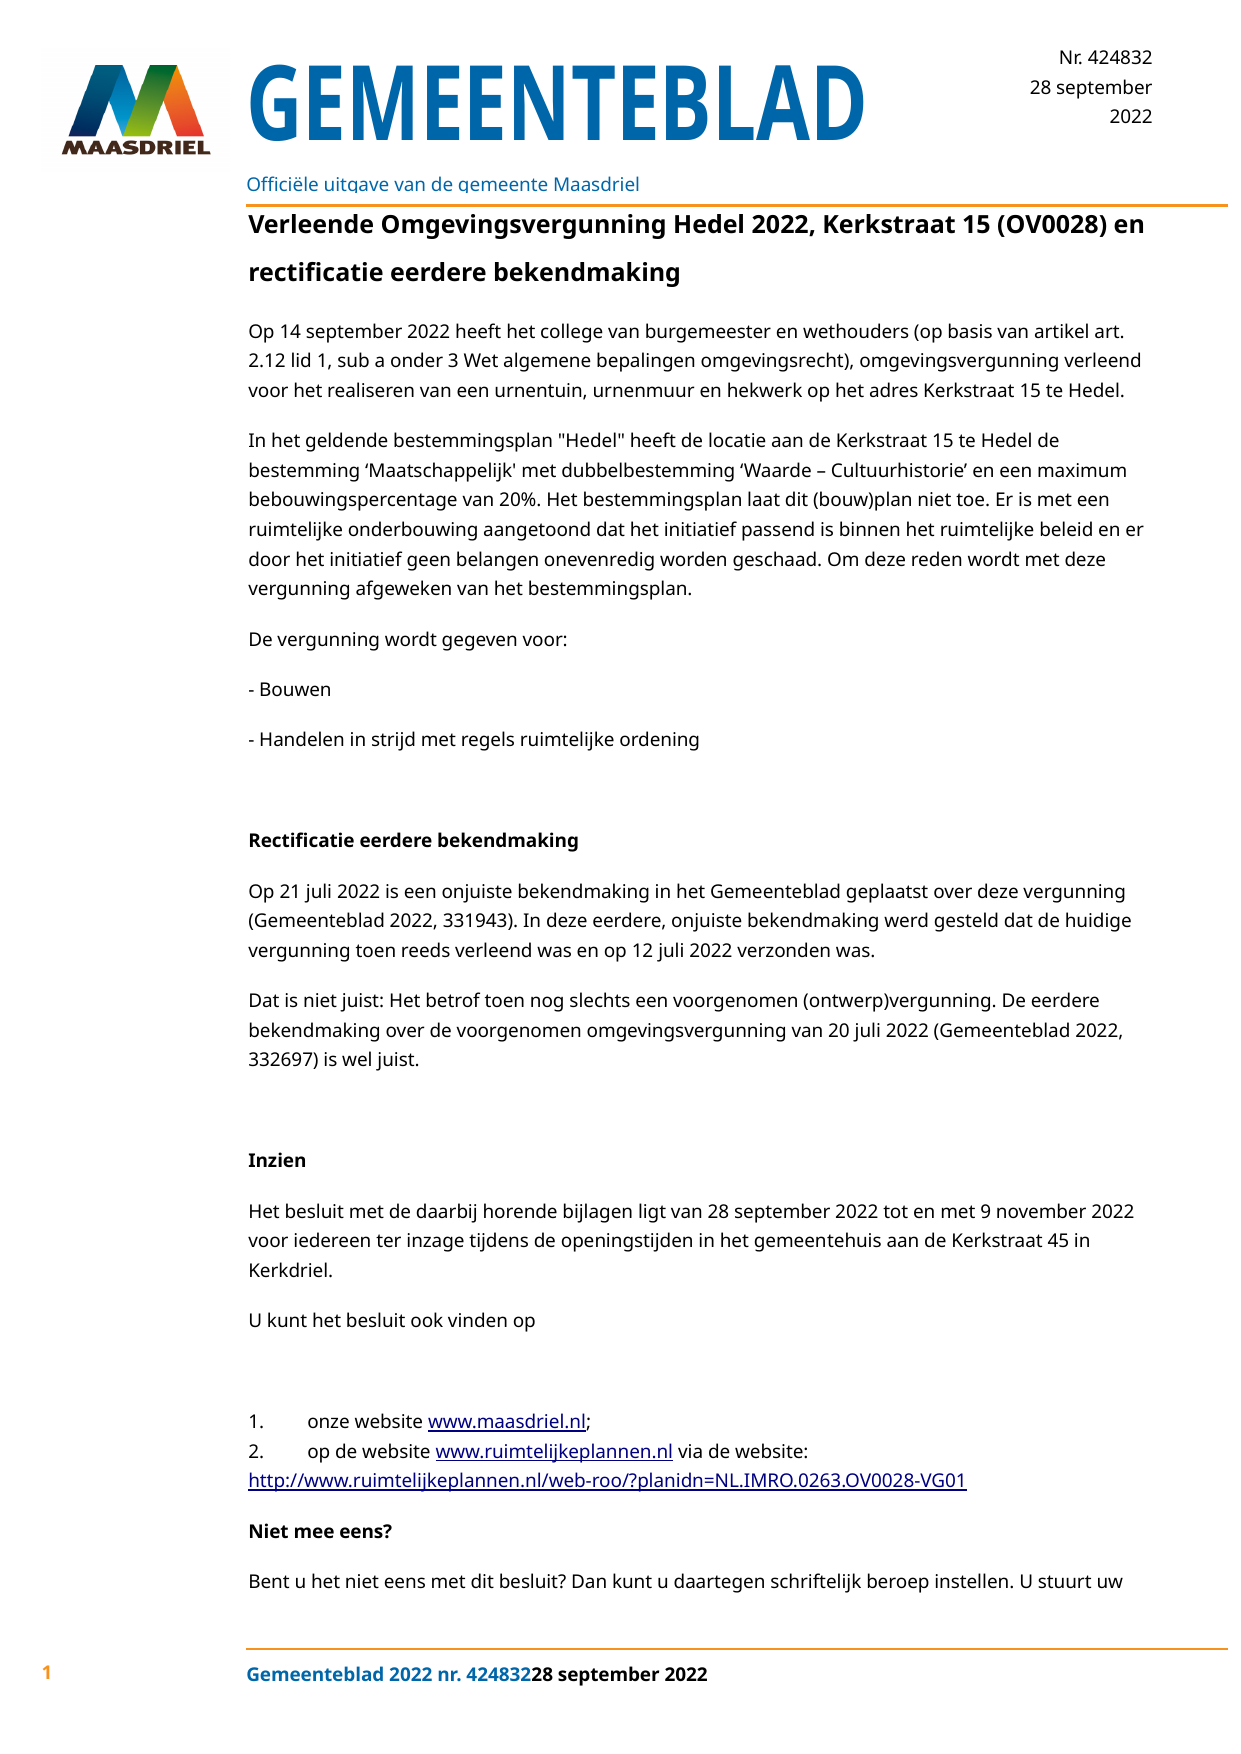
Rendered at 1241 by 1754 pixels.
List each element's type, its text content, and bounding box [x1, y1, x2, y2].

list op de website www.ruimtelijkeplannen.nl via de website: [248, 1438, 1152, 1464]
text Verleende Omgevingsvergunning Hedel 2022, Kerkstraat 15 (OV0028) en rectificatie eerdere bekendmaking [248, 207, 1152, 288]
list onze website www.maasdriel.nl; [248, 1408, 1152, 1434]
text Op 14 september 2022 heeft het college van burgemeester en wethouders (op basis van artikel art. 2.12 lid 1, sub a onder 3 Wet algemene bepalingen omgevingsrecht), omgevingsvergunning verleend voor het realiseren van een urnentuin, urnenmuur en hekwerk op het adres Kerkstraat 15 te Hedel. [248, 318, 1152, 403]
text Inzien [248, 1147, 1152, 1173]
text U kunt het besluit ook vinden op [248, 1307, 1152, 1333]
text http://www.ruimtelijkeplannen.nl/web-roo/?planidn=NL.IMRO.0263.OV0028-VG01 [248, 1467, 1152, 1493]
text Niet mee eens? [248, 1518, 1152, 1544]
text Op 21 juli 2022 is een onjuiste bekendmaking in het Gemeenteblad geplaatst over deze vergunning (Gemeenteblad 2022, 331943). In deze eerdere, onjuiste bekendmaking werd gesteld dat de huidige vergunning toen reeds verleend was en op 12 juli 2022 verzonden was. [248, 878, 1152, 963]
picture [41, 47, 231, 172]
text Dat is niet juist: Het betrof toen nog slechts een voorgenomen (ontwerp)vergunning. De eerdere bekendmaking over de voorgenomen omgevingsvergunning van 20 juli 2022 (Gemeenteblad 2022, 332697) is wel juist. [248, 987, 1152, 1072]
text - Bouwen [248, 676, 1152, 702]
text De vergunning wordt gegeven voor: [248, 626, 1152, 652]
text Bent u het niet eens met dit besluit? Dan kunt u daartegen schriftelijk beroep instellen. U stuurt uw [248, 1568, 1152, 1594]
text - Handelen in strijd met regels ruimtelijke ordening [248, 727, 1152, 752]
text Rectificatie eerdere bekendmaking [248, 827, 1152, 853]
text In het geldende bestemmingsplan "Hedel" heeft de locatie aan de Kerkstraat 15 te Hedel de bestemming ‘Maatschappelijk' met dubbelbestemming ‘Waarde – Cultuurhistorie’ en een maximum bebouwingspercentage van 20%. Het bestemmingsplan laat dit (bouw)plan niet toe. Er is met een ruimtelijke onderbouwing aangetoond dat het initiatief passend is binnen het ruimtelijke beleid en er door het initiatief geen belangen onevenredig worden geschaad. Om deze reden wordt met deze vergunning afgeweken van het bestemmingsplan. [248, 427, 1152, 601]
text Het besluit met de daarbij horende bijlagen ligt van 28 september 2022 tot en met 9 november 2022 voor iedereen ter inzage tijdens de openingstijden in het gemeen­tehuis aan de Kerkstraat 45 in Kerkdriel. [248, 1198, 1152, 1283]
